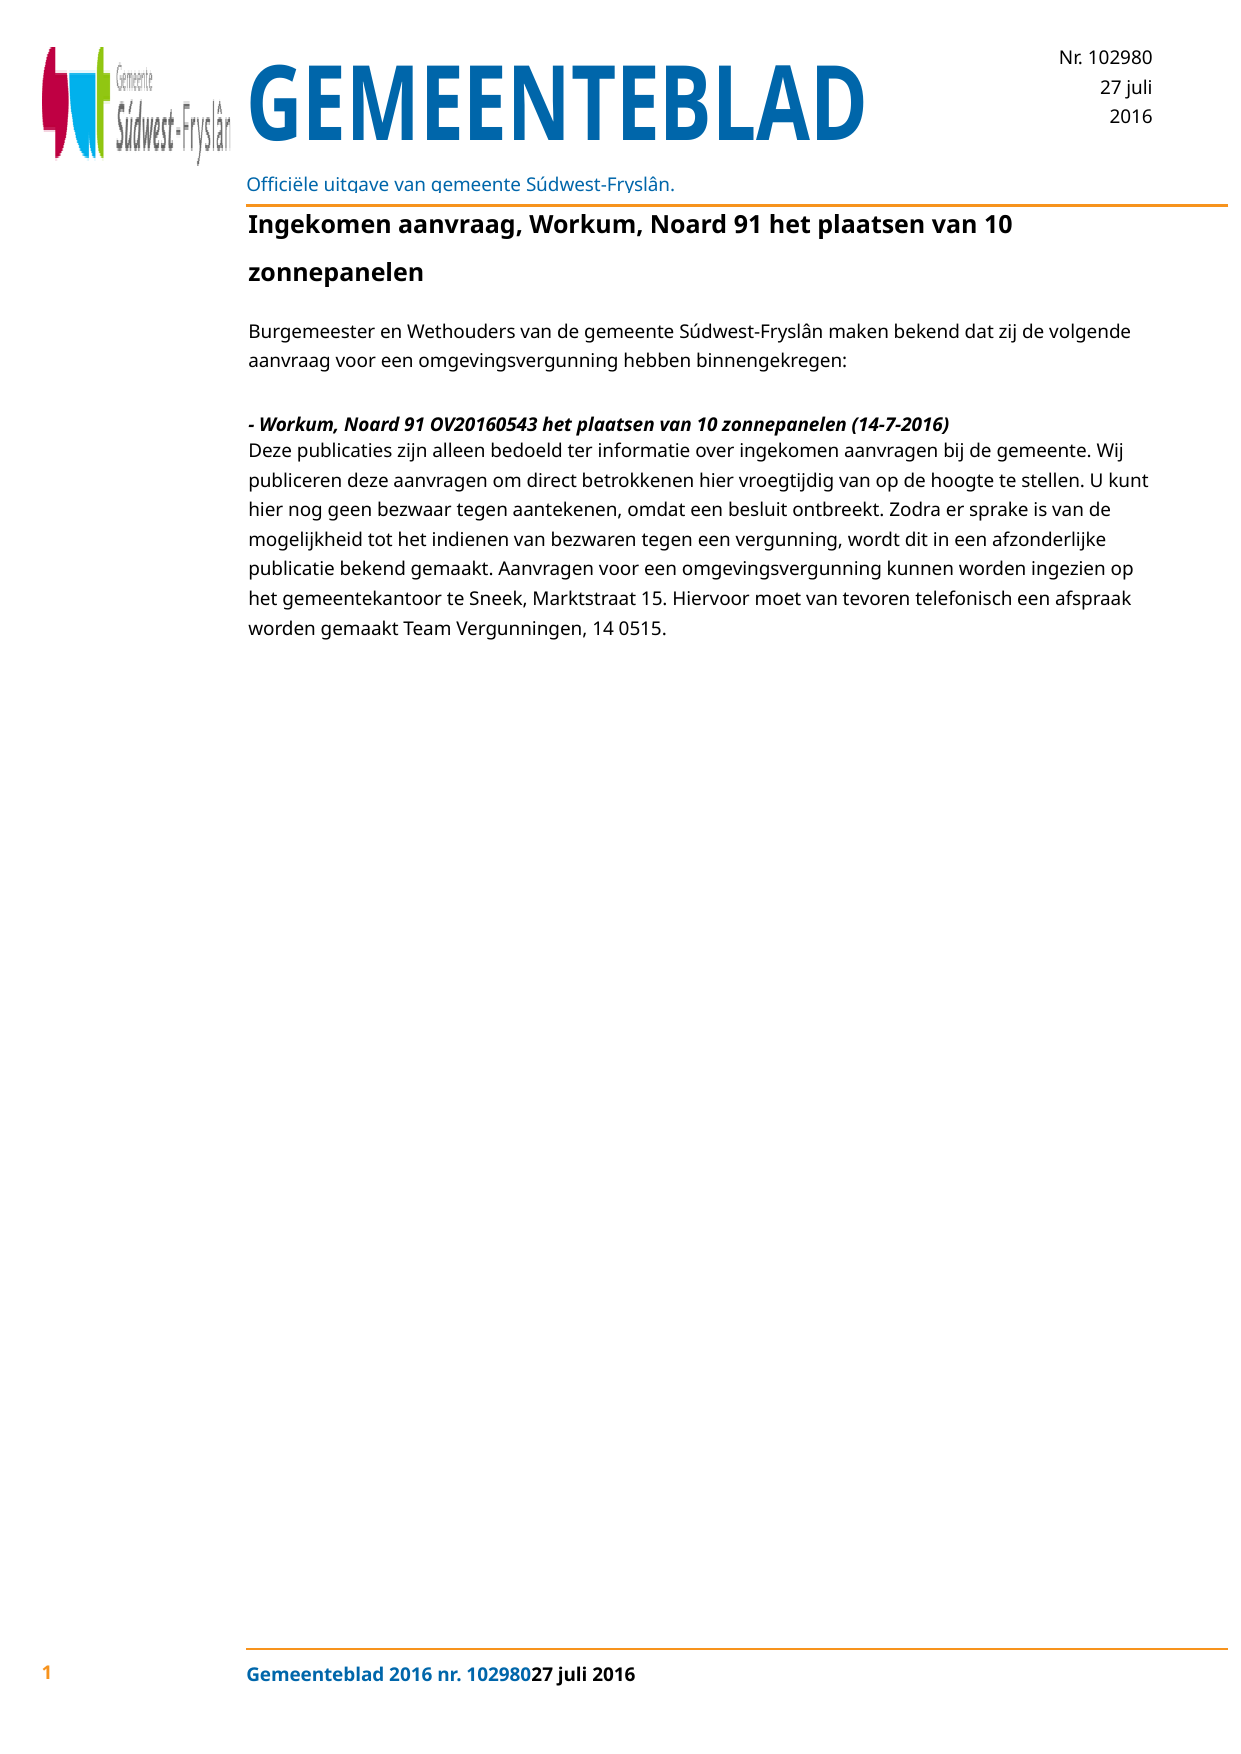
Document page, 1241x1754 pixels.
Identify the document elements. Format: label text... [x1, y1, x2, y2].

text Burgemeester en Wethouders van de gemeente Súdwest-Fryslân maken bekend dat zij de volgende aanvraag voor een omgevingsvergunning hebben binnengekregen: [248, 318, 1152, 373]
text Ingekomen aanvraag, Workum, Noard 91 het plaatsen van 10 zonnepanelen [248, 207, 1152, 288]
text - Workum, Noard 91 OV20160543 het plaatsen van 10 zonnepanelen (14-7-2016) [248, 411, 1152, 437]
picture [41, 47, 231, 172]
text Deze publicaties zijn alleen bedoeld ter informatie over ingekomen aanvragen bij de gemeente. Wij publiceren deze aanvragen om direct betrokkenen hier vroegtijdig van op de hoogte te stellen. U kunt hier nog geen bezwaar tegen aantekenen, omdat een besluit ontbreekt. Zodra er sprake is van de mogelijkheid tot het indienen van bezwaren tegen een vergunning, wordt dit in een afzonderlijke publicatie bekend gemaakt. Aanvragen voor een omgevingsvergunning kunnen worden ingezien op het gemeentekantoor te Sneek, Marktstraat 15. Hiervoor moet van tevoren telefonisch een afspraak worden gemaakt Team Vergunningen, 14 0515. [248, 437, 1152, 640]
